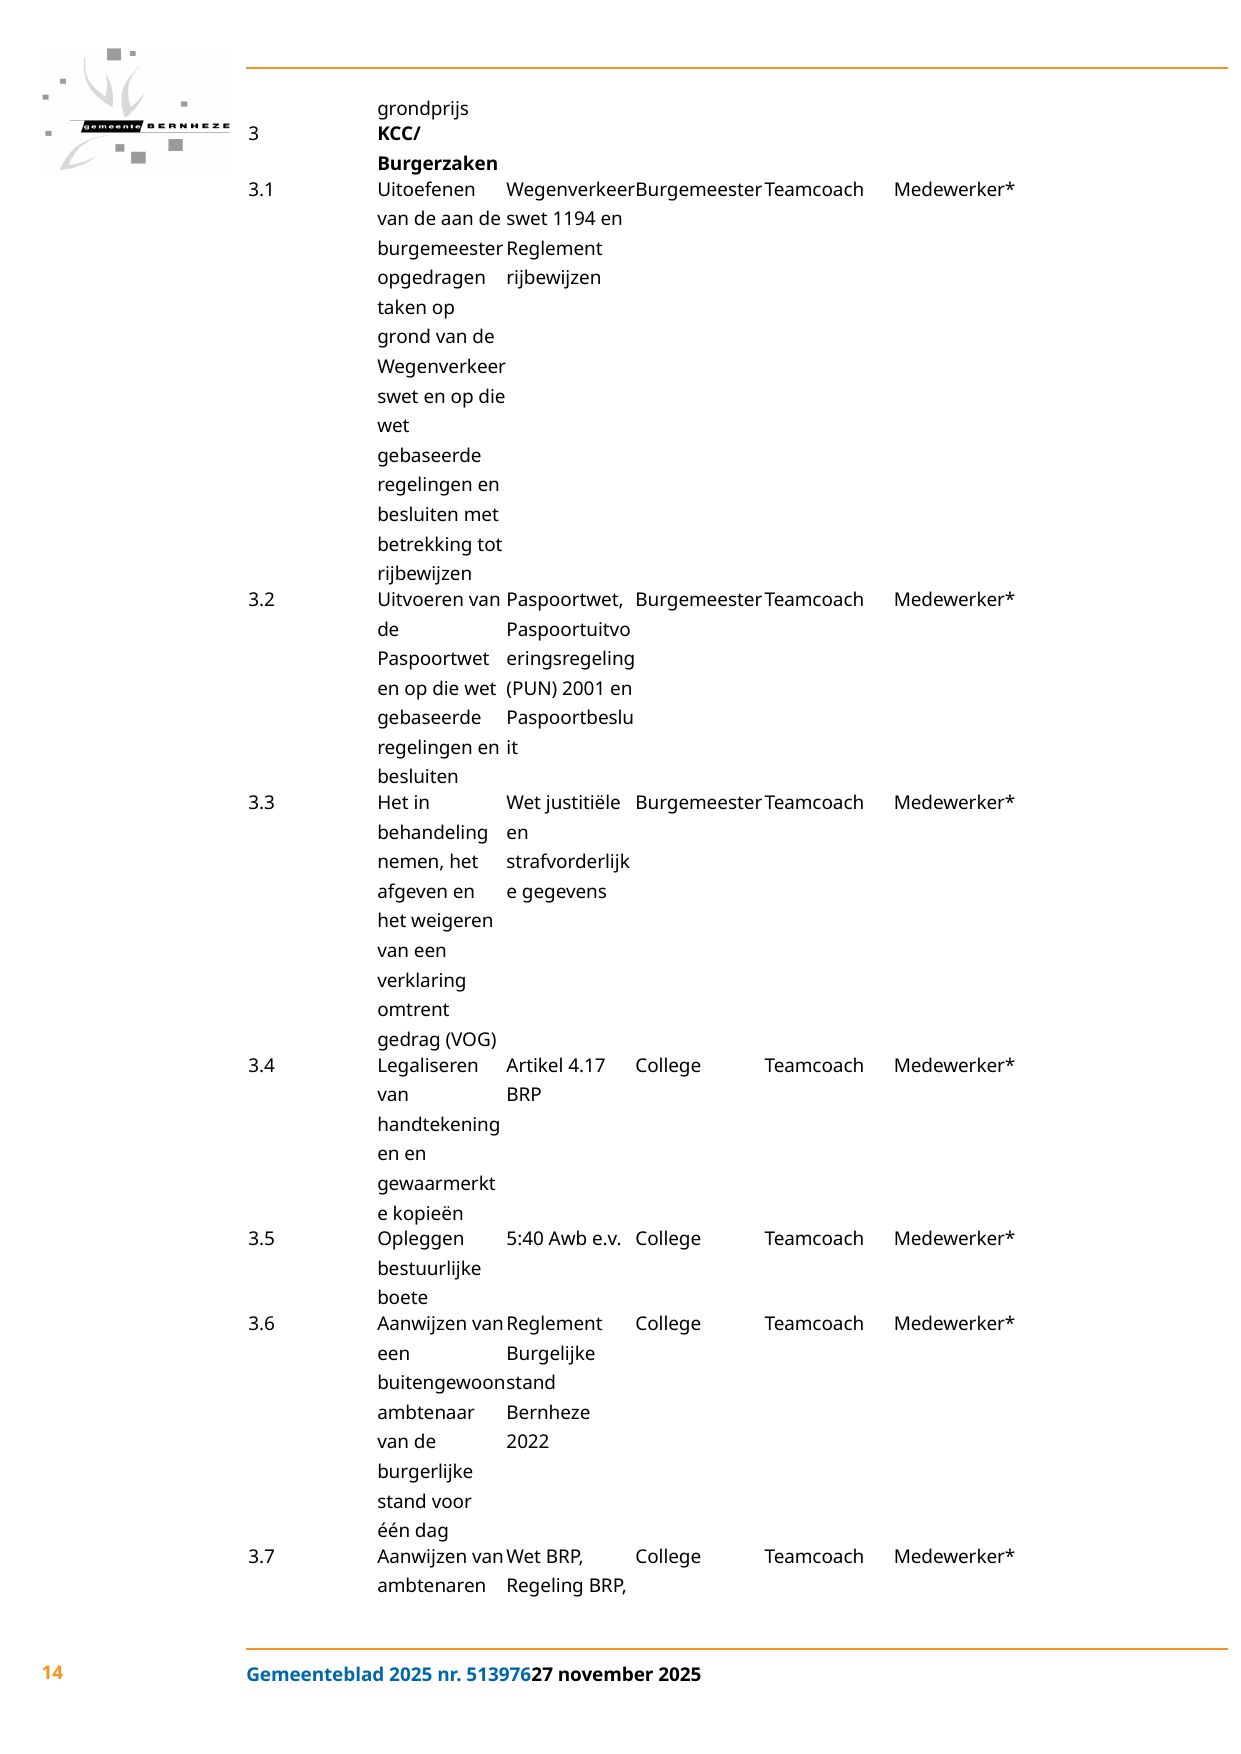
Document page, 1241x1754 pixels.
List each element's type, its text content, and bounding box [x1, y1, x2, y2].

table_cell College [635, 1052, 764, 1225]
table_cell Teamcoach [764, 176, 893, 586]
table_cell Medewerker* [894, 1225, 1022, 1310]
table_cell Wet BRP, Regeling BRP, [506, 1543, 635, 1598]
table_cell Burgemeester [635, 789, 764, 1052]
table_cell [506, 121, 635, 176]
table_cell College [635, 1310, 764, 1543]
table_cell Medewerker* [894, 586, 1022, 789]
table_cell Uitoefenen van de aan de burgemeester opgedragen taken op grond van de Wegenverkeerswet en op die wet gebaseerde regelingen en besluiten met betrekking tot rijbewijzen [377, 176, 506, 586]
table_cell Paspoortwet, Paspoortuitvoeringsregeling (PUN) 2001 en Paspoortbesluit [506, 586, 635, 789]
table_cell 3.7 [248, 1543, 377, 1598]
table_cell Medewerker* [894, 176, 1022, 586]
table_cell [506, 95, 635, 121]
table_cell 5:40 Awb e.v. [506, 1225, 635, 1310]
table_cell [764, 121, 893, 176]
table_cell Aanwijzen van ambtenaren [377, 1543, 506, 1598]
table_cell [894, 121, 1022, 176]
table_cell College [635, 1225, 764, 1310]
table_cell [1023, 1052, 1152, 1225]
table_cell [1023, 789, 1152, 1052]
table_cell Teamcoach [764, 1225, 893, 1310]
table_cell [1023, 95, 1152, 121]
table_cell [1023, 1310, 1152, 1543]
table_cell Teamcoach [764, 1310, 893, 1543]
table_cell 3.5 [248, 1225, 377, 1310]
table_cell [1023, 176, 1152, 586]
table_cell Aanwijzen van een buitengewoon ambtenaar van de burgerlijke stand voor één dag [377, 1310, 506, 1543]
table_cell [1023, 1225, 1152, 1310]
table_cell Wet justitiële en strafvorderlijke gegevens [506, 789, 635, 1052]
table_cell [1023, 121, 1152, 176]
table_cell Uitvoeren van de Paspoortwet en op die wet gebaseerde regelingen en besluiten [377, 586, 506, 789]
table_cell Teamcoach [764, 586, 893, 789]
table_cell [764, 95, 893, 121]
table_cell Teamcoach [764, 1543, 893, 1598]
table_cell Medewerker* [894, 1310, 1022, 1543]
table_cell Teamcoach [764, 1052, 893, 1225]
table_cell Burgemeester [635, 586, 764, 789]
table_cell Het in behandeling nemen, het afgeven en het weigeren van een verklaring omtrent gedrag (VOG) [377, 789, 506, 1052]
table_cell College [635, 1543, 764, 1598]
table_cell Wegenverkeerswet 1194 en Reglement rijbewijzen [506, 176, 635, 586]
table_cell Medewerker* [894, 1052, 1022, 1225]
table_cell [635, 121, 764, 176]
table_cell Burgemeester [635, 176, 764, 586]
table_cell 3.2 [248, 586, 377, 789]
table_cell [1023, 1543, 1152, 1598]
table_cell 3.4 [248, 1052, 377, 1225]
table_cell Teamcoach [764, 789, 893, 1052]
table_cell 3 [248, 121, 377, 176]
table_cell Medewerker* [894, 789, 1022, 1052]
table_cell Medewerker* [894, 1543, 1022, 1598]
table_cell [248, 95, 377, 121]
table_cell KCC/Burgerzaken [377, 121, 506, 176]
table_cell [1023, 586, 1152, 789]
table_cell 3.6 [248, 1310, 377, 1543]
table_cell Opleggen bestuurlijke boete [377, 1225, 506, 1310]
table_cell 3.3 [248, 789, 377, 1052]
table_cell Legaliseren van handtekeningen en gewaarmerkte kopieën [377, 1052, 506, 1225]
table_cell grondprijs [377, 95, 506, 121]
table_cell [894, 95, 1022, 121]
table_cell [635, 95, 764, 121]
table_cell Artikel 4.17 BRP [506, 1052, 635, 1225]
table_cell Reglement Burgelijke stand Bernheze 2022 [506, 1310, 635, 1543]
table_cell 3.1 [248, 176, 377, 586]
picture [41, 47, 231, 172]
